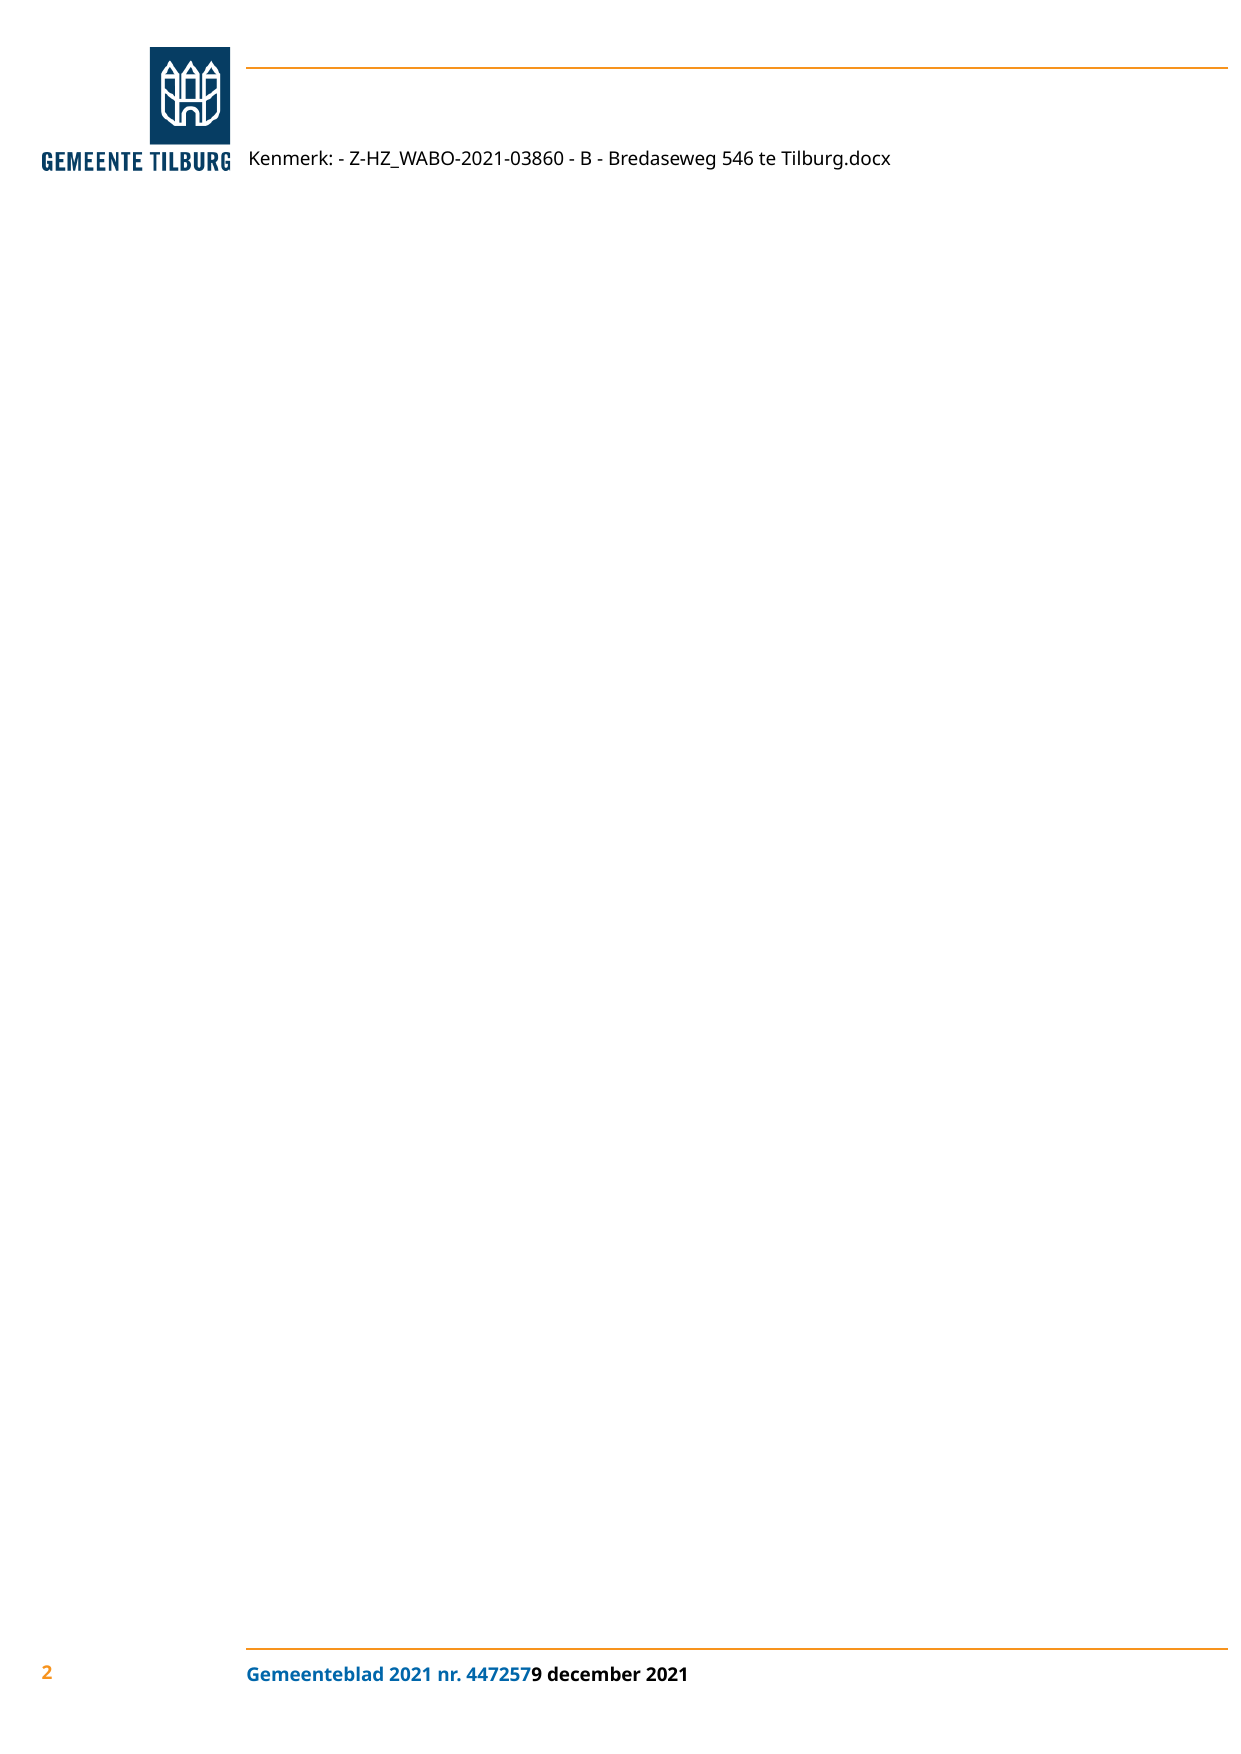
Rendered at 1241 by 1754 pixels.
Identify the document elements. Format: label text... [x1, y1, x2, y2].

text Kenmerk: - Z-HZ_WABO-2021-03860 - B - Bredaseweg 546 te Tilburg.docx [248, 145, 1152, 171]
picture [41, 47, 231, 172]
